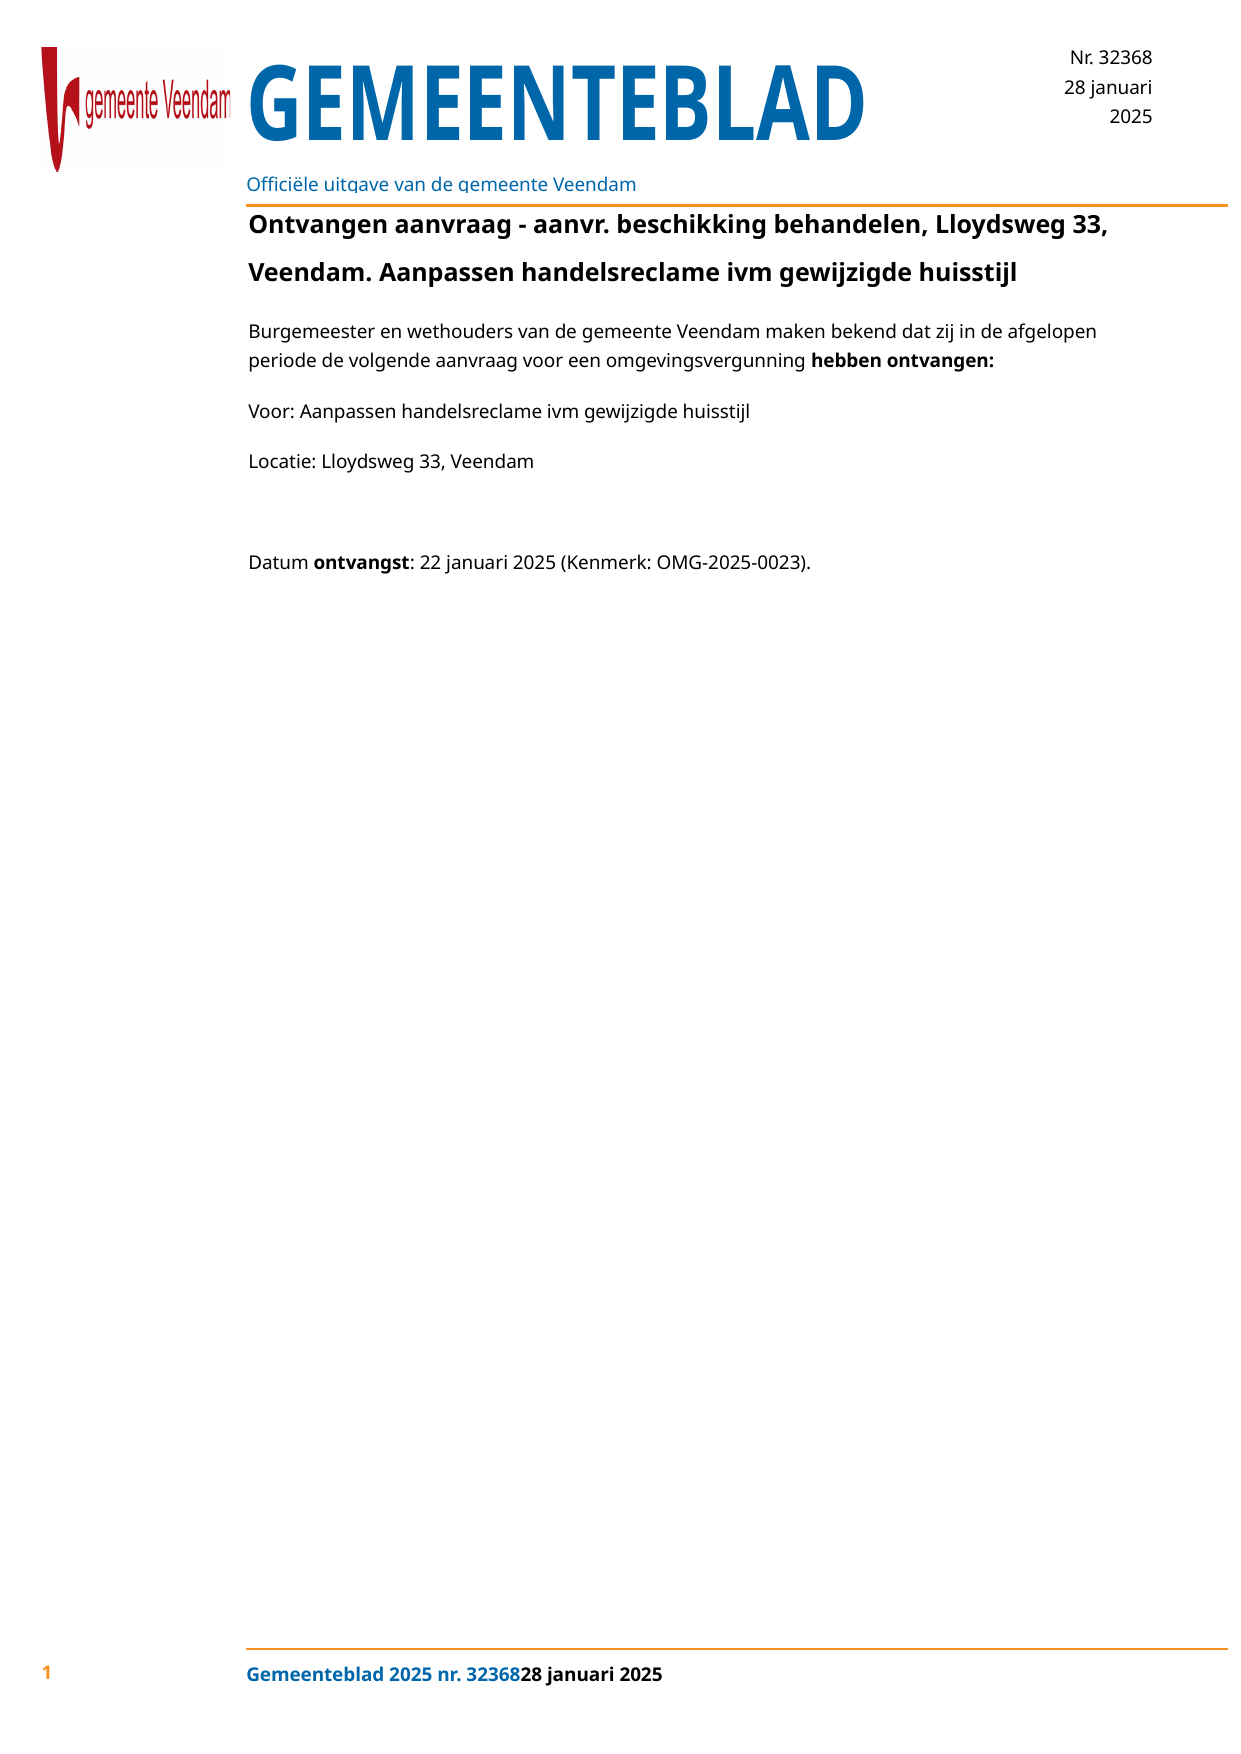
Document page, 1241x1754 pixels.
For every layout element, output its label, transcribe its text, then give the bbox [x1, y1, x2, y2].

text Datum ontvangst: 22 januari 2025 (Kenmerk: OMG-2025-0023). [248, 549, 1152, 575]
picture [41, 47, 231, 172]
text Voor: Aanpassen handelsreclame ivm gewijzigde huisstijl [248, 398, 1152, 424]
text Ontvangen aanvraag - aanvr. beschikking behandelen, Lloydsweg 33, Veendam. Aanpassen handelsreclame ivm gewijzigde huisstijl [248, 207, 1152, 288]
text Burgemeester en wethouders van de gemeente Veendam maken bekend dat zij in de afgelopen periode de volgende aanvraag voor een omgevingsvergunning hebben ontvangen: [248, 318, 1152, 373]
text Locatie: Lloydsweg 33, Veendam [248, 448, 1152, 474]
